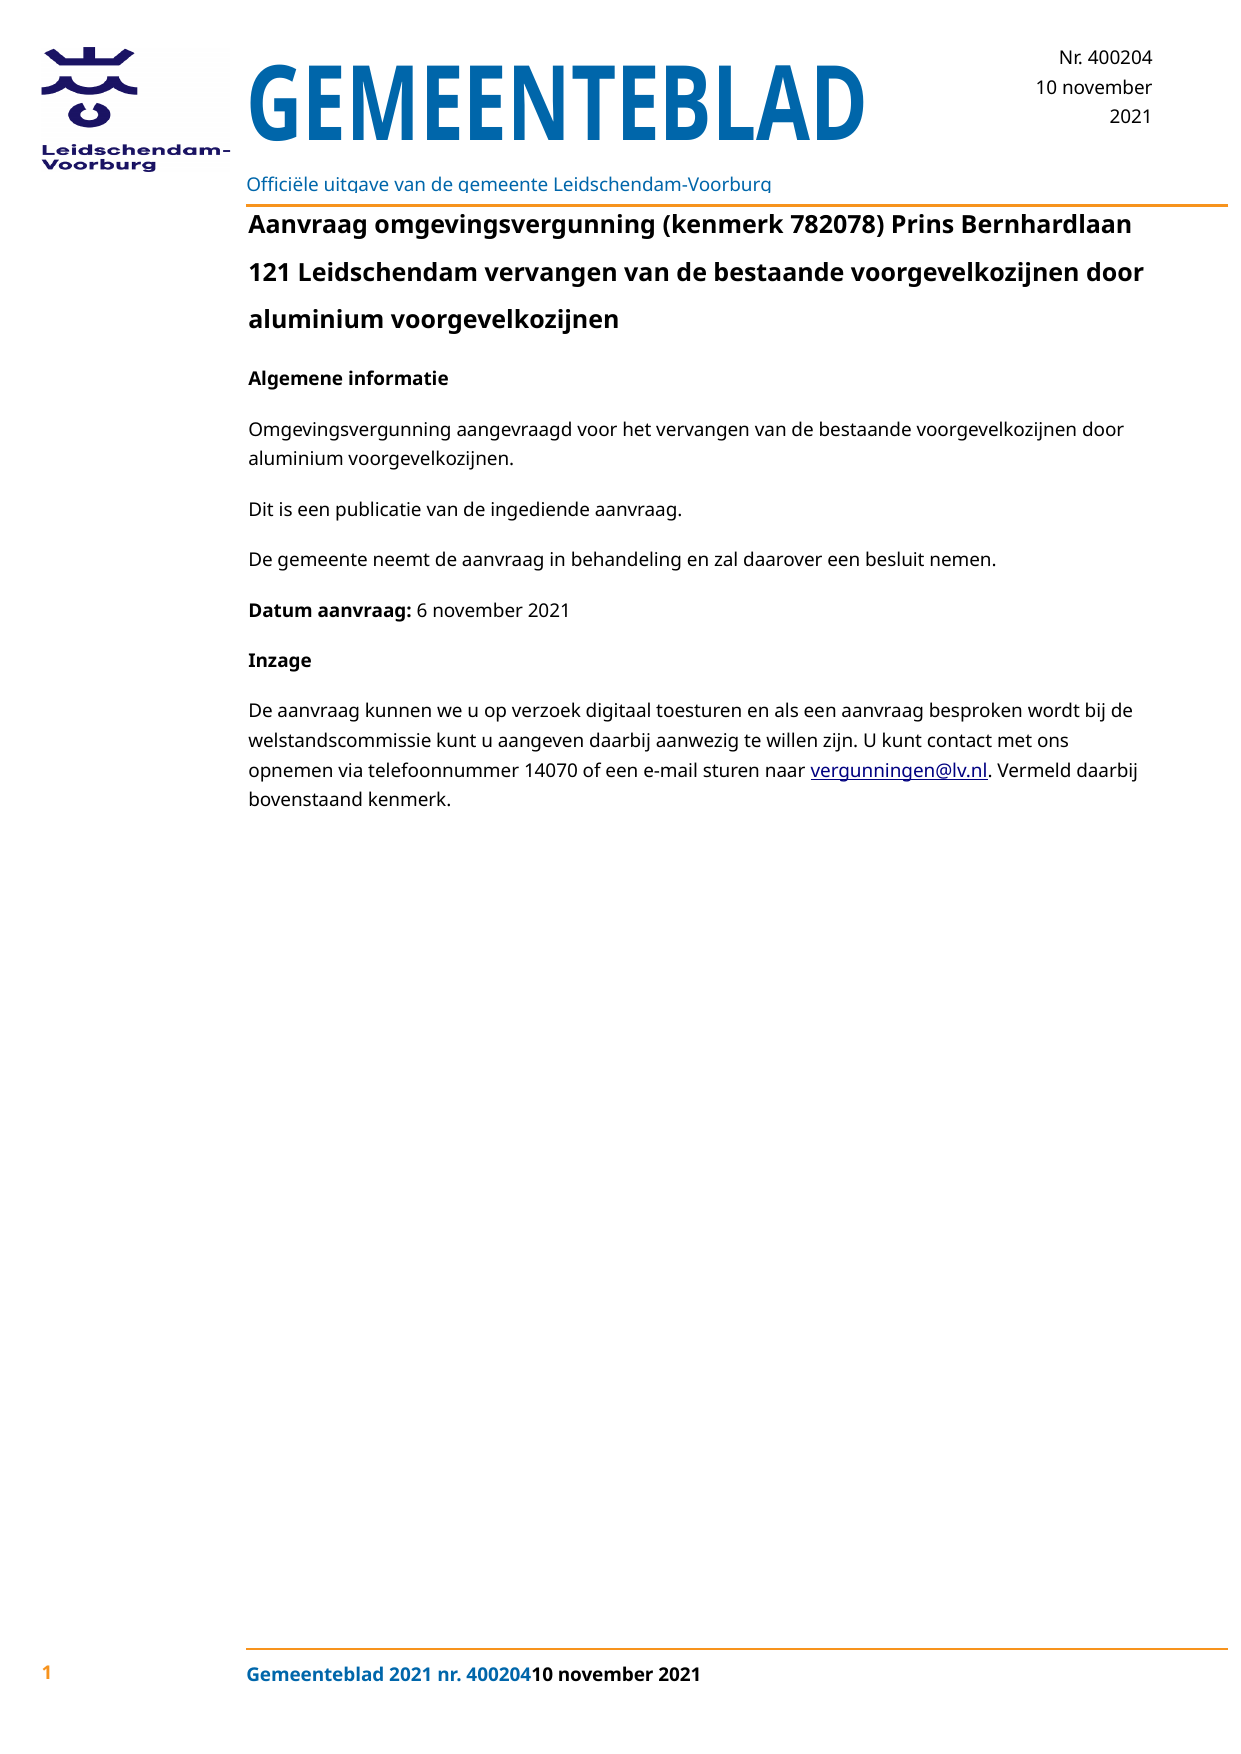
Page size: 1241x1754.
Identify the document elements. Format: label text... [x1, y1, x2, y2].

text Inzage [248, 647, 1152, 673]
text De gemeente neemt de aanvraag in behandeling en zal daarover een besluit nemen. [248, 546, 1152, 572]
text Datum aanvraag: 6 november 2021 [248, 597, 1152, 622]
text Dit is een publicatie van de ingediende aanvraag. [248, 496, 1152, 522]
text De aanvraag kunnen we u op verzoek digitaal toesturen en als een aanvraag besproken wordt bij de welstandscommissie kunt u aangeven daarbij aanwezig te willen zijn. U kunt contact met ons opnemen via telefoonnummer 14070 of een e-mail sturen naar vergunningen@lv.nl. Vermeld daarbij bovenstaand kenmerk. [248, 698, 1152, 812]
picture [41, 47, 231, 172]
text Omgevingsvergunning aangevraagd voor het vervangen van de bestaande voorgevelkozijnen door aluminium voorgevelkozijnen. [248, 416, 1152, 471]
text Aanvraag omgevingsvergunning (kenmerk 782078) Prins Bernhardlaan 121 Leidschendam vervangen van de bestaande voorgevelkozijnen door aluminium voorgevelkozijnen [248, 207, 1152, 336]
text Algemene informatie [248, 366, 1152, 391]
